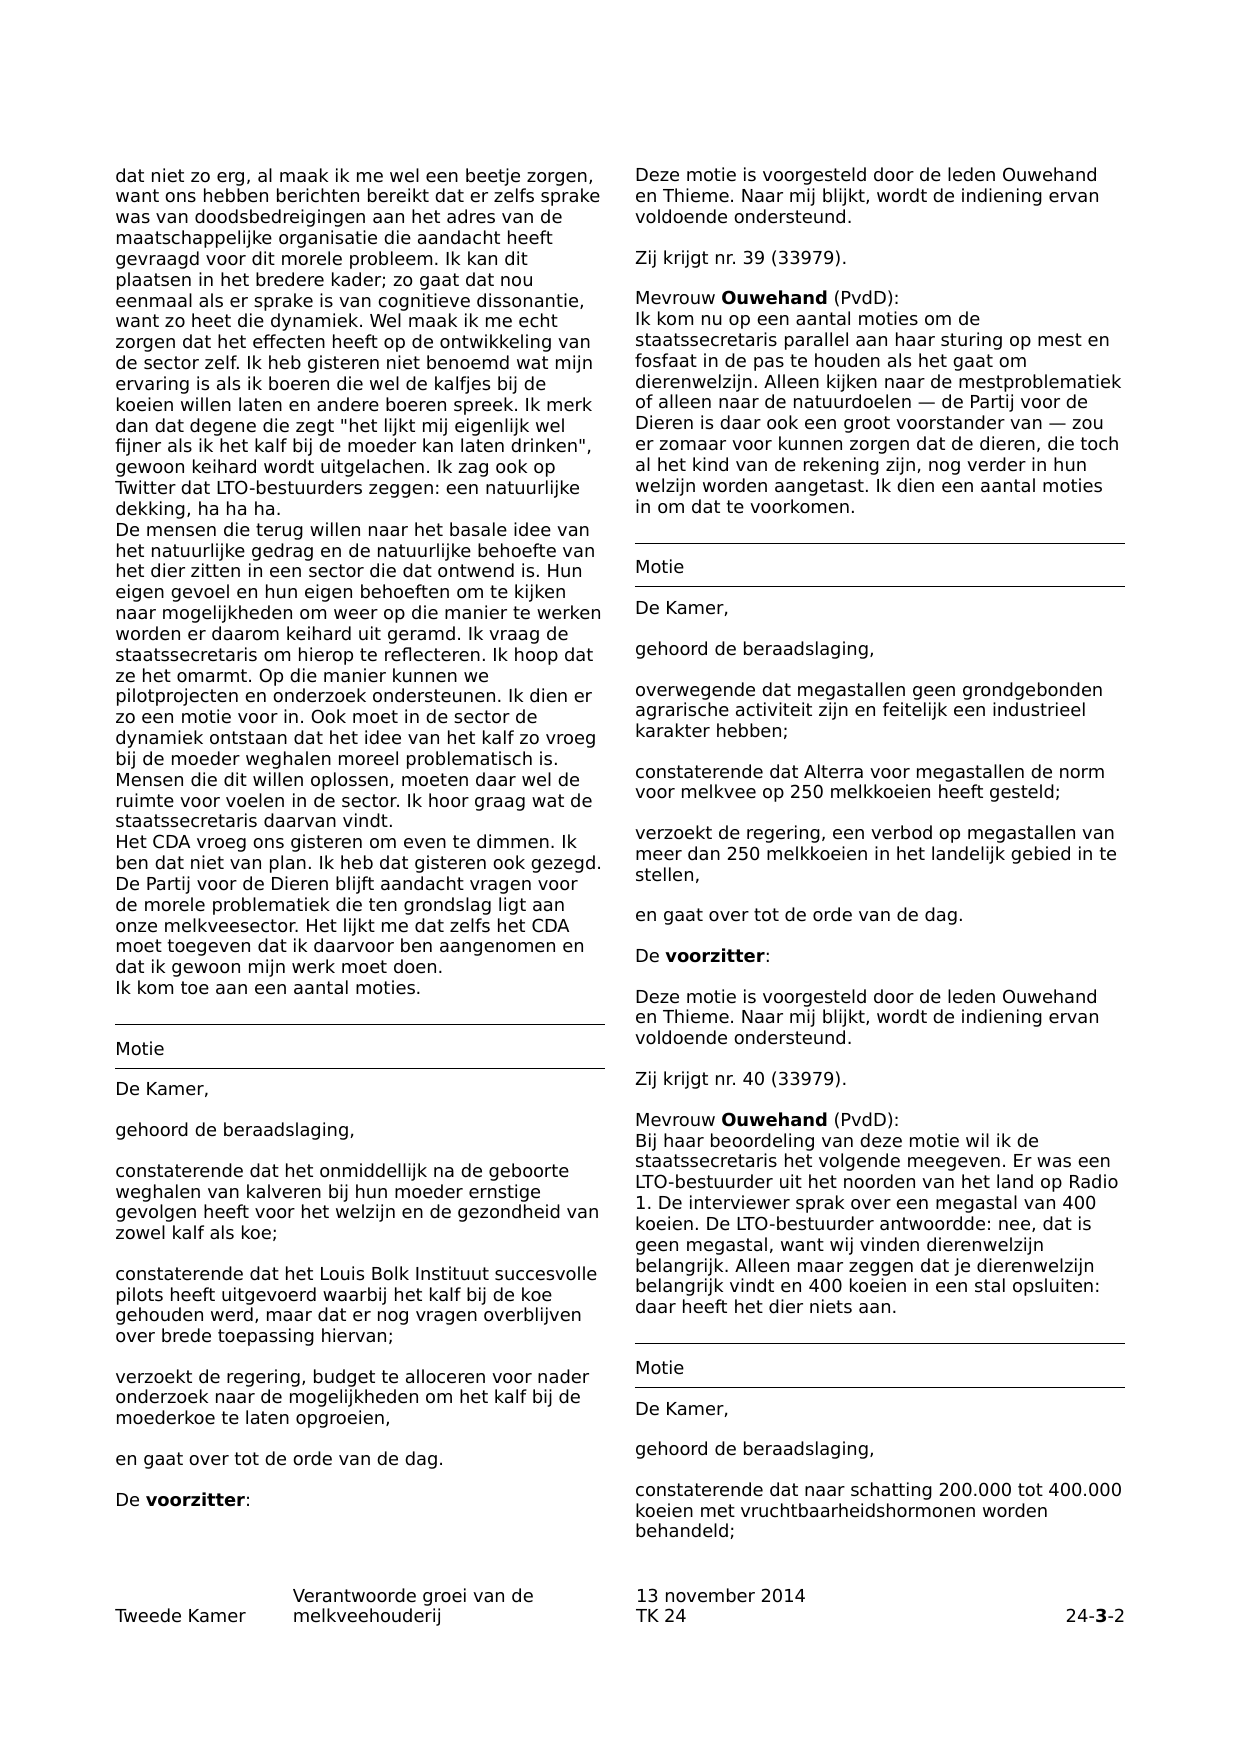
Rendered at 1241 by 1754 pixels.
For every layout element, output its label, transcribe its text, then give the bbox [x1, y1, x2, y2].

text Motie [115, 1038, 605, 1059]
text Bij haar beoordeling van deze motie wil ik de staatssecretaris het volgende meegeven. Er was een LTO-bestuurder uit het noorden van het land op Radio 1. De interviewer sprak over een megastal van 400 koeien. De LTO-bestuurder antwoordde: nee, dat is geen megastal, want wij vinden dierenwelzijn belangrijk. Alleen maar zeggen dat je dierenwelzijn belangrijk vindt en 400 koeien in een stal opsluiten: daar heeft het dier niets aan. [635, 1130, 1125, 1318]
text De Kamer, [115, 1079, 605, 1100]
text gehoord de beraadslaging, [115, 1120, 605, 1141]
text Deze motie is voorgesteld door de leden Ouwehand en Thieme. Naar mij blijkt, wordt de indiening ervan voldoende ondersteund. [635, 987, 1125, 1049]
text gehoord de beraadslaging, [635, 639, 1125, 659]
text Mevrouw Ouwehand (PvdD): [635, 1109, 1125, 1130]
text Zij krijgt nr. 39 (33979). [635, 247, 1125, 268]
text Motie [635, 557, 1125, 578]
text Ik kom toe aan een aantal moties. [115, 978, 605, 999]
text constaterende dat het Louis Bolk Instituut succesvolle pilots heeft uitgevoerd waarbij het kalf bij de koe gehouden werd, maar dat er nog vragen overblijven over brede toepassing hiervan; [115, 1264, 605, 1347]
text constaterende dat Alterra voor megastallen de norm voor melkvee op 250 melkkoeien heeft gesteld; [635, 762, 1125, 803]
text Deze motie is voorgesteld door de leden Ouwehand en Thieme. Naar mij blijkt, wordt de indiening ervan voldoende ondersteund. [635, 165, 1125, 227]
text Ik kom nu op een aantal moties om de staatssecretaris parallel aan haar sturing op mest en fosfaat in de pas te houden als het gaat om dierenwelzijn. Alleen kijken naar de mestproblematiek of alleen naar de natuurdoelen — de Partij voor de Dieren is daar ook een groot voorstander van — zou er zomaar voor kunnen zorgen dat de dieren, die toch al het kind van de rekening zijn, nog verder in hun welzijn worden aangetast. Ik dien een aantal moties in om dat te voorkomen. [635, 309, 1125, 517]
text Zij krijgt nr. 40 (33979). [635, 1069, 1125, 1089]
text verzoekt de regering, budget te alloceren voor nader onderzoek naar de mogelijkheden om het kalf bij de moederkoe te laten opgroeien, [115, 1367, 605, 1429]
text constaterende dat naar schatting 200.000 tot 400.000 koeien met vruchtbaarheidshormonen worden behandeld; [635, 1480, 1125, 1542]
text De Kamer, [635, 598, 1125, 619]
text en gaat over tot de orde van de dag. [115, 1449, 605, 1469]
text overwegende dat megastallen geen grondgebonden agrarische activiteit zijn en feitelijk een industrieel karakter hebben; [635, 679, 1125, 742]
text verzoekt de regering, een verbod op megastallen van meer dan 250 melkkoeien in het landelijk gebied in te stellen, [635, 823, 1125, 885]
text gehoord de beraadslaging, [635, 1439, 1125, 1460]
text De mensen die terug willen naar het basale idee van het natuurlijke gedrag en de natuurlijke behoefte van het dier zitten in een sector die dat ontwend is. Hun eigen gevoel en hun eigen behoeften om te kijken naar mogelijkheden om weer op die manier te werken worden er daarom keihard uit geramd. Ik vraag de staatssecretaris om hierop te reflecteren. Ik hoop dat ze het omarmt. Op die manier kunnen we pilotprojecten en onderzoek ondersteunen. Ik dien er zo een motie voor in. Ook moet in de sector de dynamiek ontstaan dat het idee van het kalf zo vroeg bij de moeder weghalen moreel problematisch is. Mensen die dit willen oplossen, moeten daar wel de ruimte voor voelen in de sector. Ik hoor graag wat de staatssecretaris daarvan vindt. [115, 519, 605, 832]
text De voorzitter: [115, 1489, 605, 1510]
text De Kamer, [635, 1398, 1125, 1419]
text Motie [635, 1358, 1125, 1378]
text en gaat over tot de orde van de dag. [635, 905, 1125, 926]
text constaterende dat het onmiddellijk na de geboorte weghalen van kalveren bij hun moeder ernstige gevolgen heeft voor het welzijn en de gezondheid van zowel kalf als koe; [115, 1161, 605, 1244]
text De voorzitter: [635, 946, 1125, 967]
text dat niet zo erg, al maak ik me wel een beetje zorgen, want ons hebben berichten bereikt dat er zelfs sprake was van doodsbedreigingen aan het adres van de maatschappelijke organisatie die aandacht heeft gevraagd voor dit morele probleem. Ik kan dit plaatsen in het bredere kader; zo gaat dat nou eenmaal als er sprake is van cognitieve dissonantie, want zo heet die dynamiek. Wel maak ik me echt zorgen dat het effecten heeft op de ontwikkeling van de sector zelf. Ik heb gisteren niet benoemd wat mijn ervaring is als ik boeren die wel de kalfjes bij de koeien willen laten en andere boeren spreek. Ik merk dan dat degene die zegt "het lijkt mij eigenlijk wel fijner als ik het kalf bij de moeder kan laten drinken", gewoon keihard wordt uitgelachen. Ik zag ook op Twitter dat LTO-bestuurders zeggen: een natuurlijke dekking, ha ha ha. [115, 165, 605, 519]
text Mevrouw Ouwehand (PvdD): [635, 288, 1125, 309]
text Het CDA vroeg ons gisteren om even te dimmen. Ik ben dat niet van plan. Ik heb dat gisteren ook gezegd. De Partij voor de Dieren blijft aandacht vragen voor de morele problematiek die ten grondslag ligt aan onze melkveesector. Het lijkt me dat zelfs het CDA moet toegeven dat ik daarvoor ben aangenomen en dat ik gewoon mijn werk moet doen. [115, 832, 605, 978]
